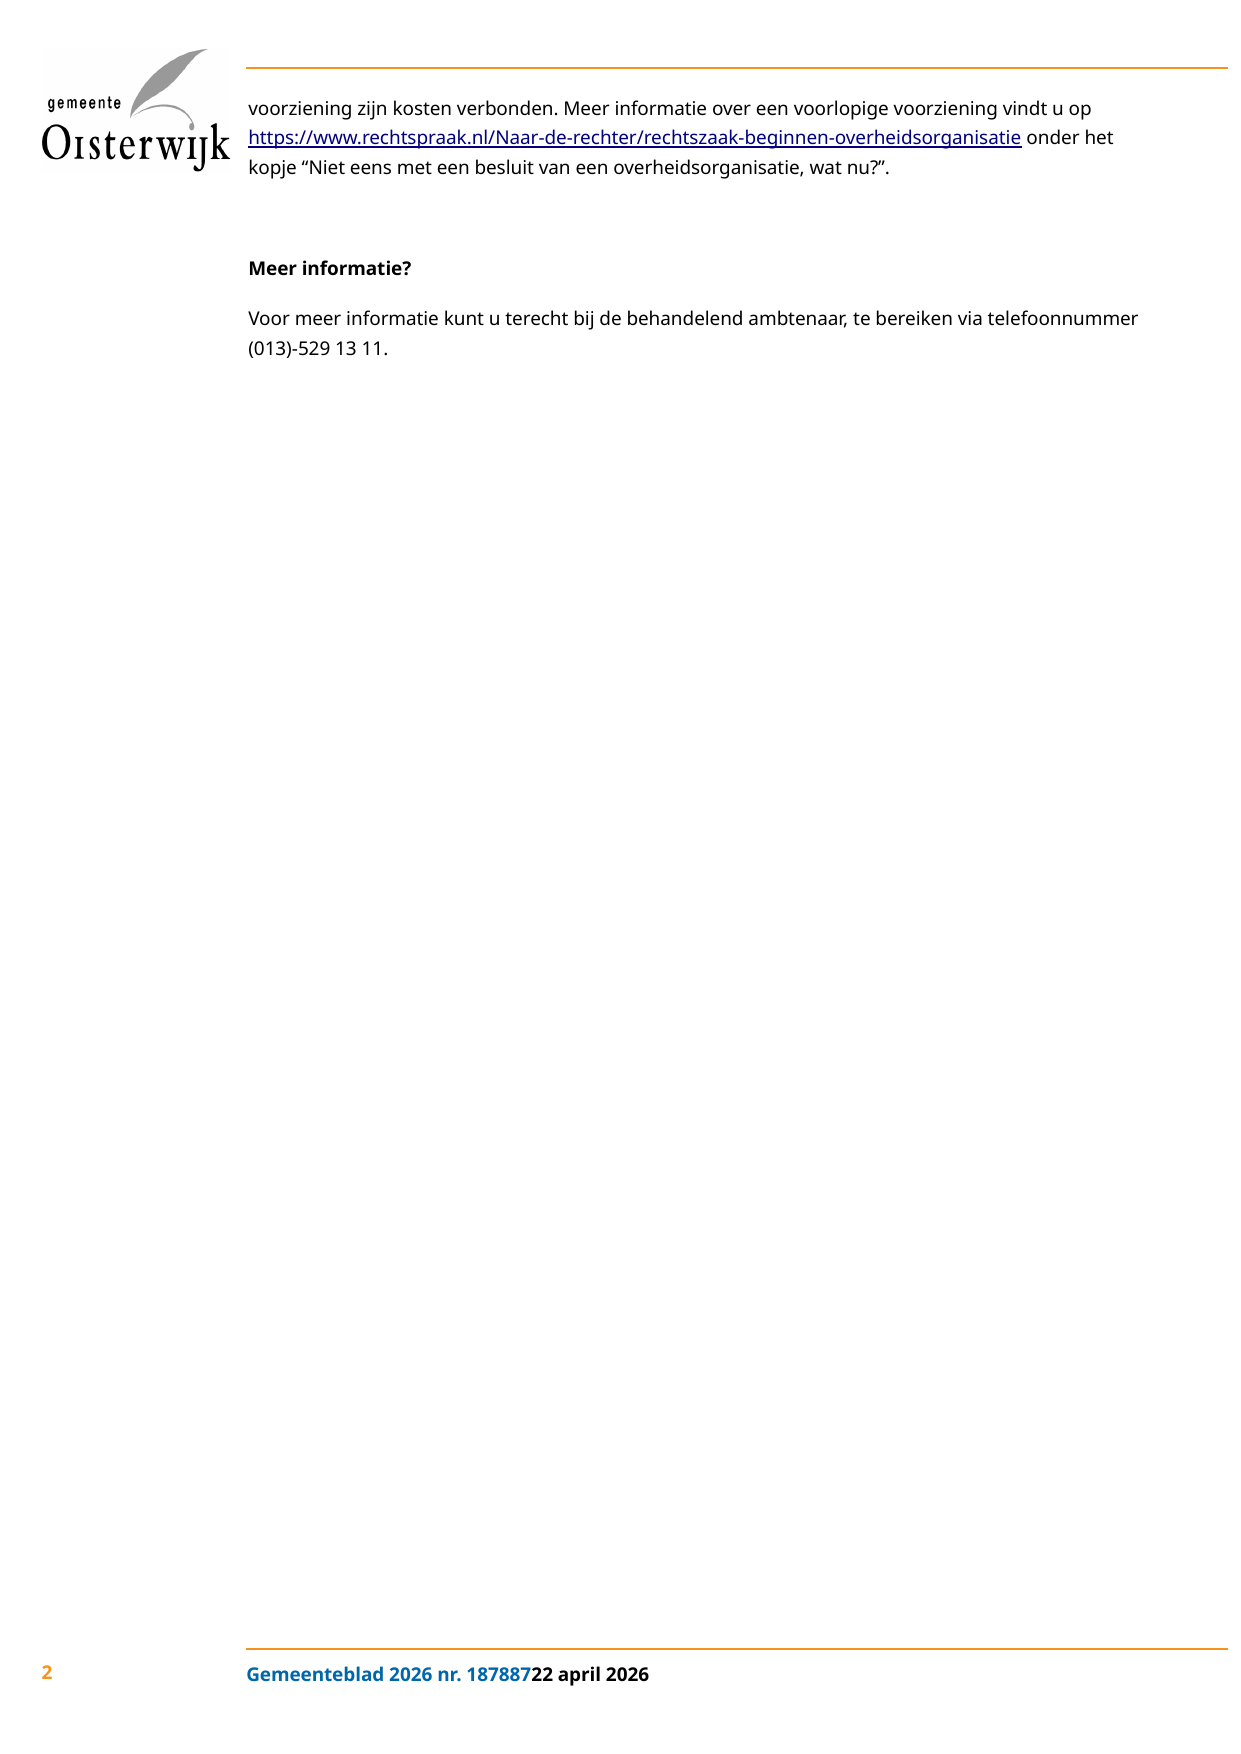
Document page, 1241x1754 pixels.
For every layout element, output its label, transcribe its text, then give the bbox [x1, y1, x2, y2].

text Meer informatie? [248, 255, 1152, 281]
text voorziening zijn kosten verbonden. Meer informatie over een voorlopige voorziening vindt u op https://www.rechtspraak.nl/Naar-de-rechter/rechtszaak-beginnen-overheidsorganisatie onder het kopje “Niet eens met een besluit van een overheidsorganisatie, wat nu?”. [248, 95, 1152, 180]
picture [41, 47, 231, 172]
text Voor meer informatie kunt u terecht bij de behandelend ambtenaar, te bereiken via telefoonnummer (013)-529 13 11. [248, 305, 1152, 361]
